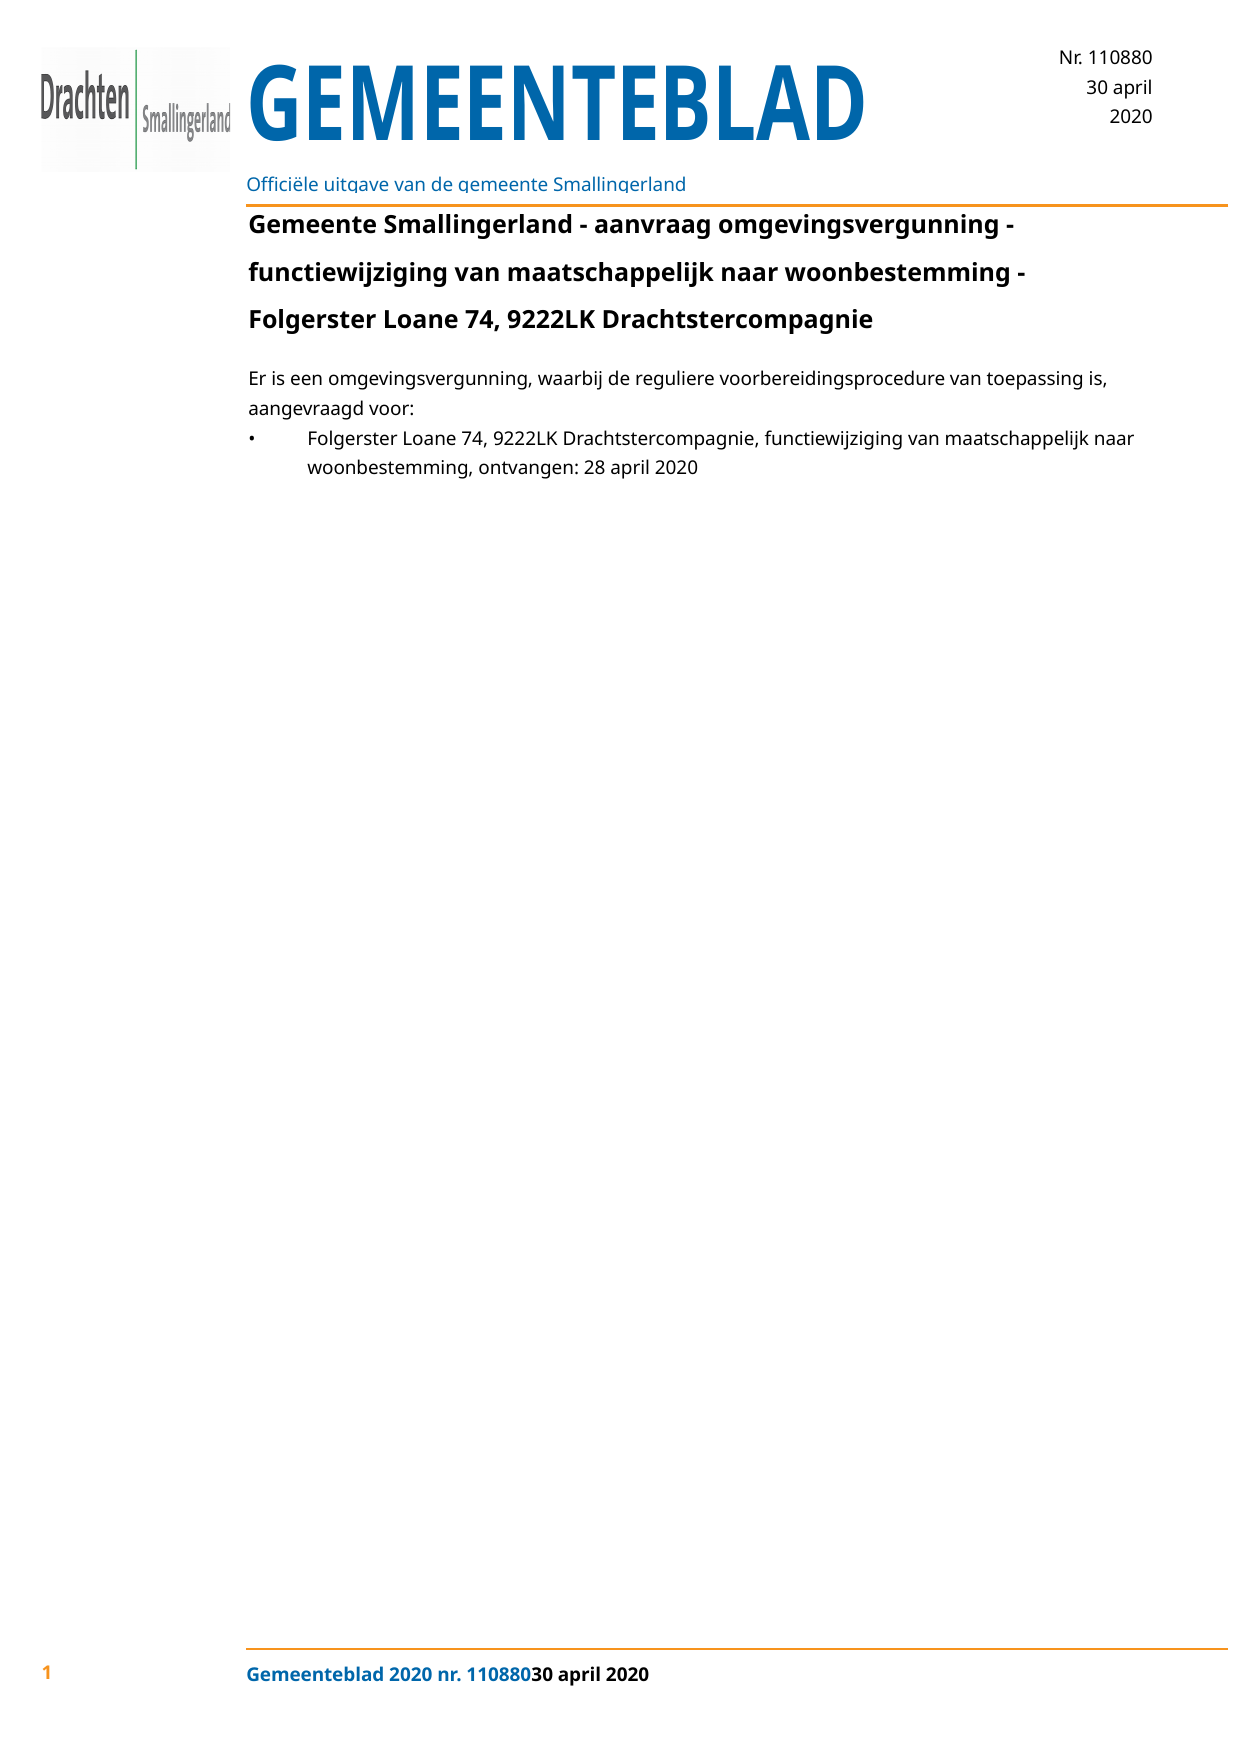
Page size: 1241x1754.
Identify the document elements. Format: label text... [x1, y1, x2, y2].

list Folgerster Loane 74, 9222LK Drachtstercompagnie, functiewijziging van maatschappelijk naar woonbestemming, ontvangen: 28 april 2020 [248, 425, 1152, 480]
text Gemeente Smallingerland - aanvraag omgevingsvergunning - functiewijziging van maatschappelijk naar woonbestemming - Folgerster Loane 74, 9222LK Drachtstercompagnie [248, 207, 1152, 336]
picture [41, 47, 231, 172]
text Er is een omgevingsvergunning, waarbij de reguliere voorbereidingsprocedure van toepassing is, aangevraagd voor: [248, 366, 1152, 421]
